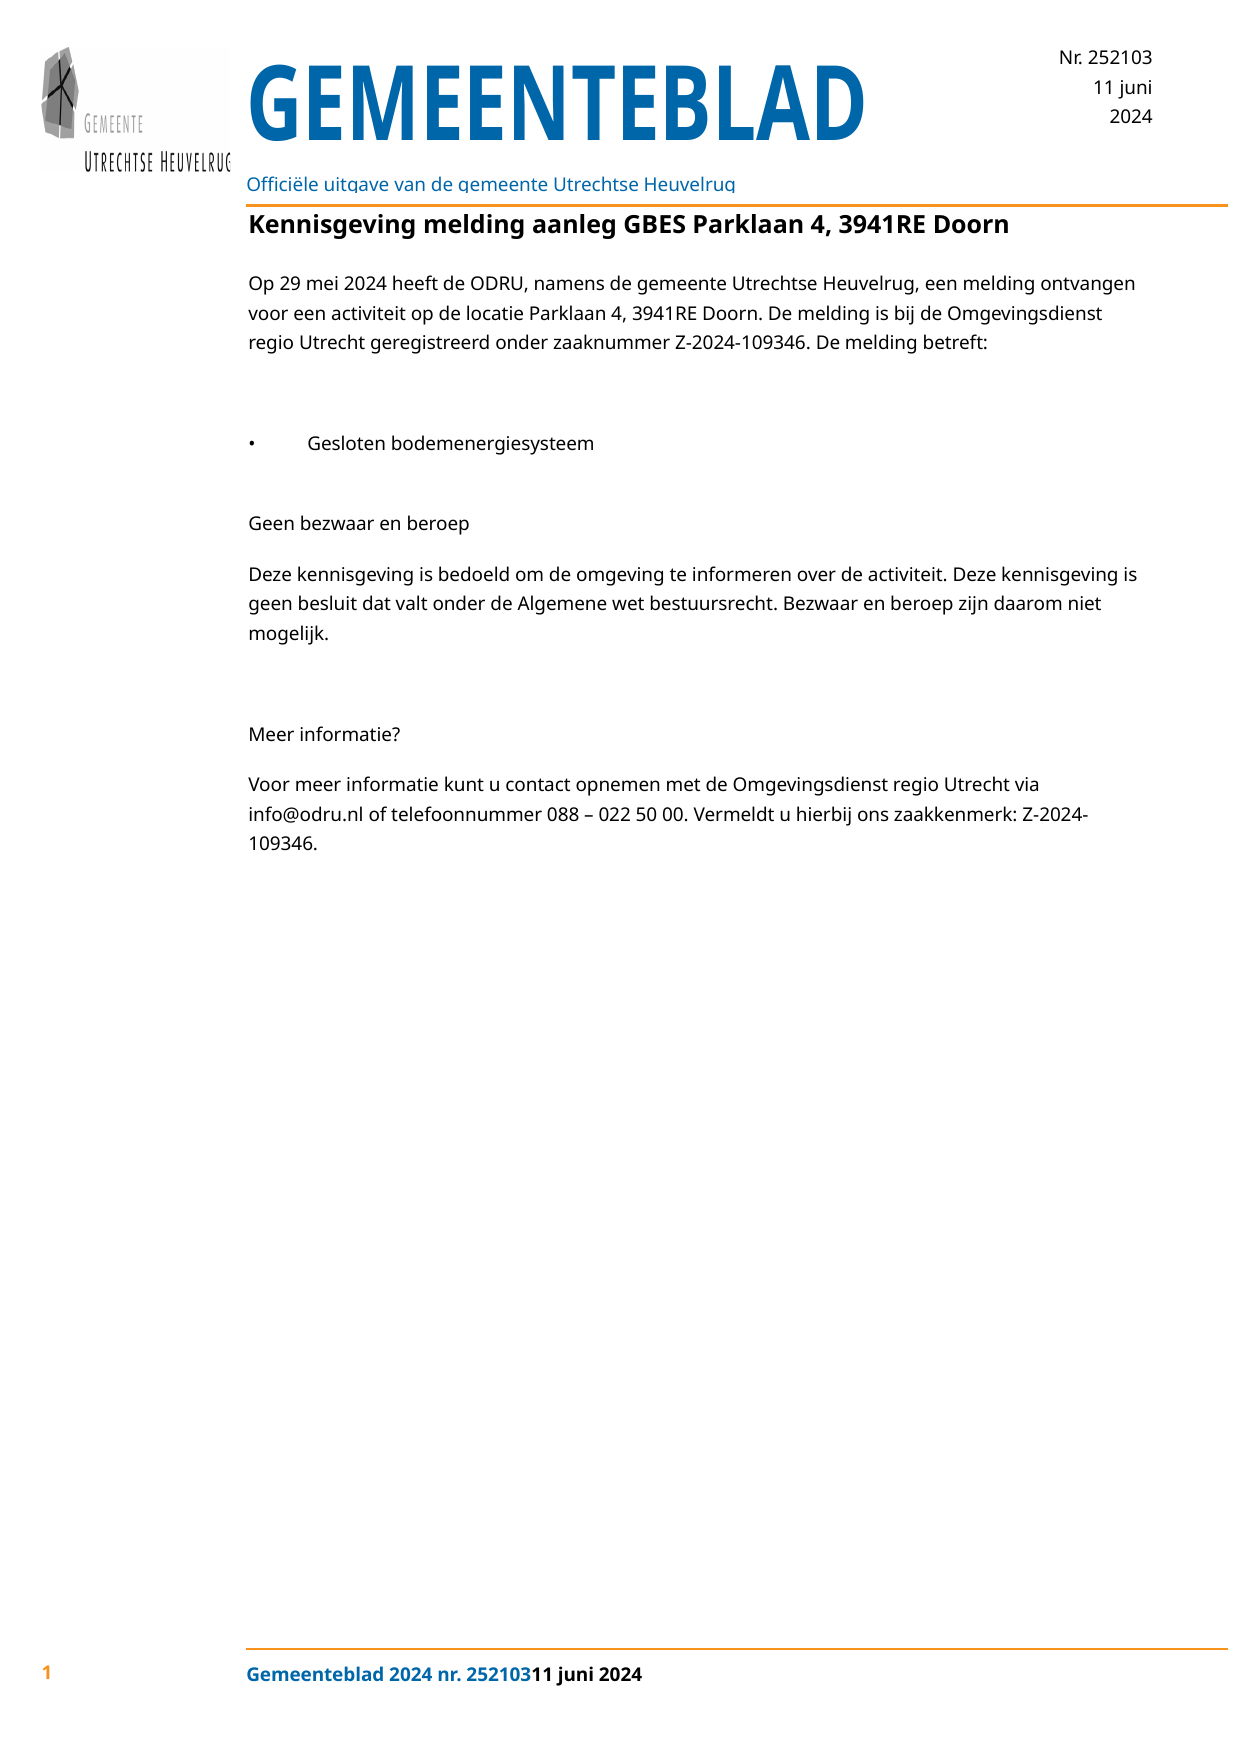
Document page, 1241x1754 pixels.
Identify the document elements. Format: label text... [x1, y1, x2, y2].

picture [41, 47, 231, 172]
text Meer informatie? [248, 721, 1152, 746]
text Geen bezwaar en beroep [248, 510, 1152, 536]
list Gesloten bodemenergiesysteem [248, 430, 1152, 456]
text Kennisgeving melding aanleg GBES Parklaan 4, 3941RE Doorn [248, 207, 1152, 241]
text Op 29 mei 2024 heeft de ODRU, namens de gemeente Utrechtse Heuvelrug, een melding ontvangen voor een activiteit op de locatie Parklaan 4, 3941RE Doorn. De melding is bij de Omgevingsdienst regio Utrecht geregistreerd onder zaaknummer Z-2024-109346. De melding betreft: [248, 270, 1152, 355]
text Deze kennisgeving is bedoeld om de omgeving te informeren over de activiteit. Deze kennisgeving is geen besluit dat valt onder de Algemene wet bestuursrecht. Bezwaar en beroep zijn daarom niet mogelijk. [248, 561, 1152, 646]
text Voor meer informatie kunt u contact opnemen met de Omgevingsdienst regio Utrecht via info@odru.nl of telefoonnummer 088 – 022 50 00. Vermeldt u hierbij ons zaakkenmerk: Z-2024-109346. [248, 771, 1152, 856]
